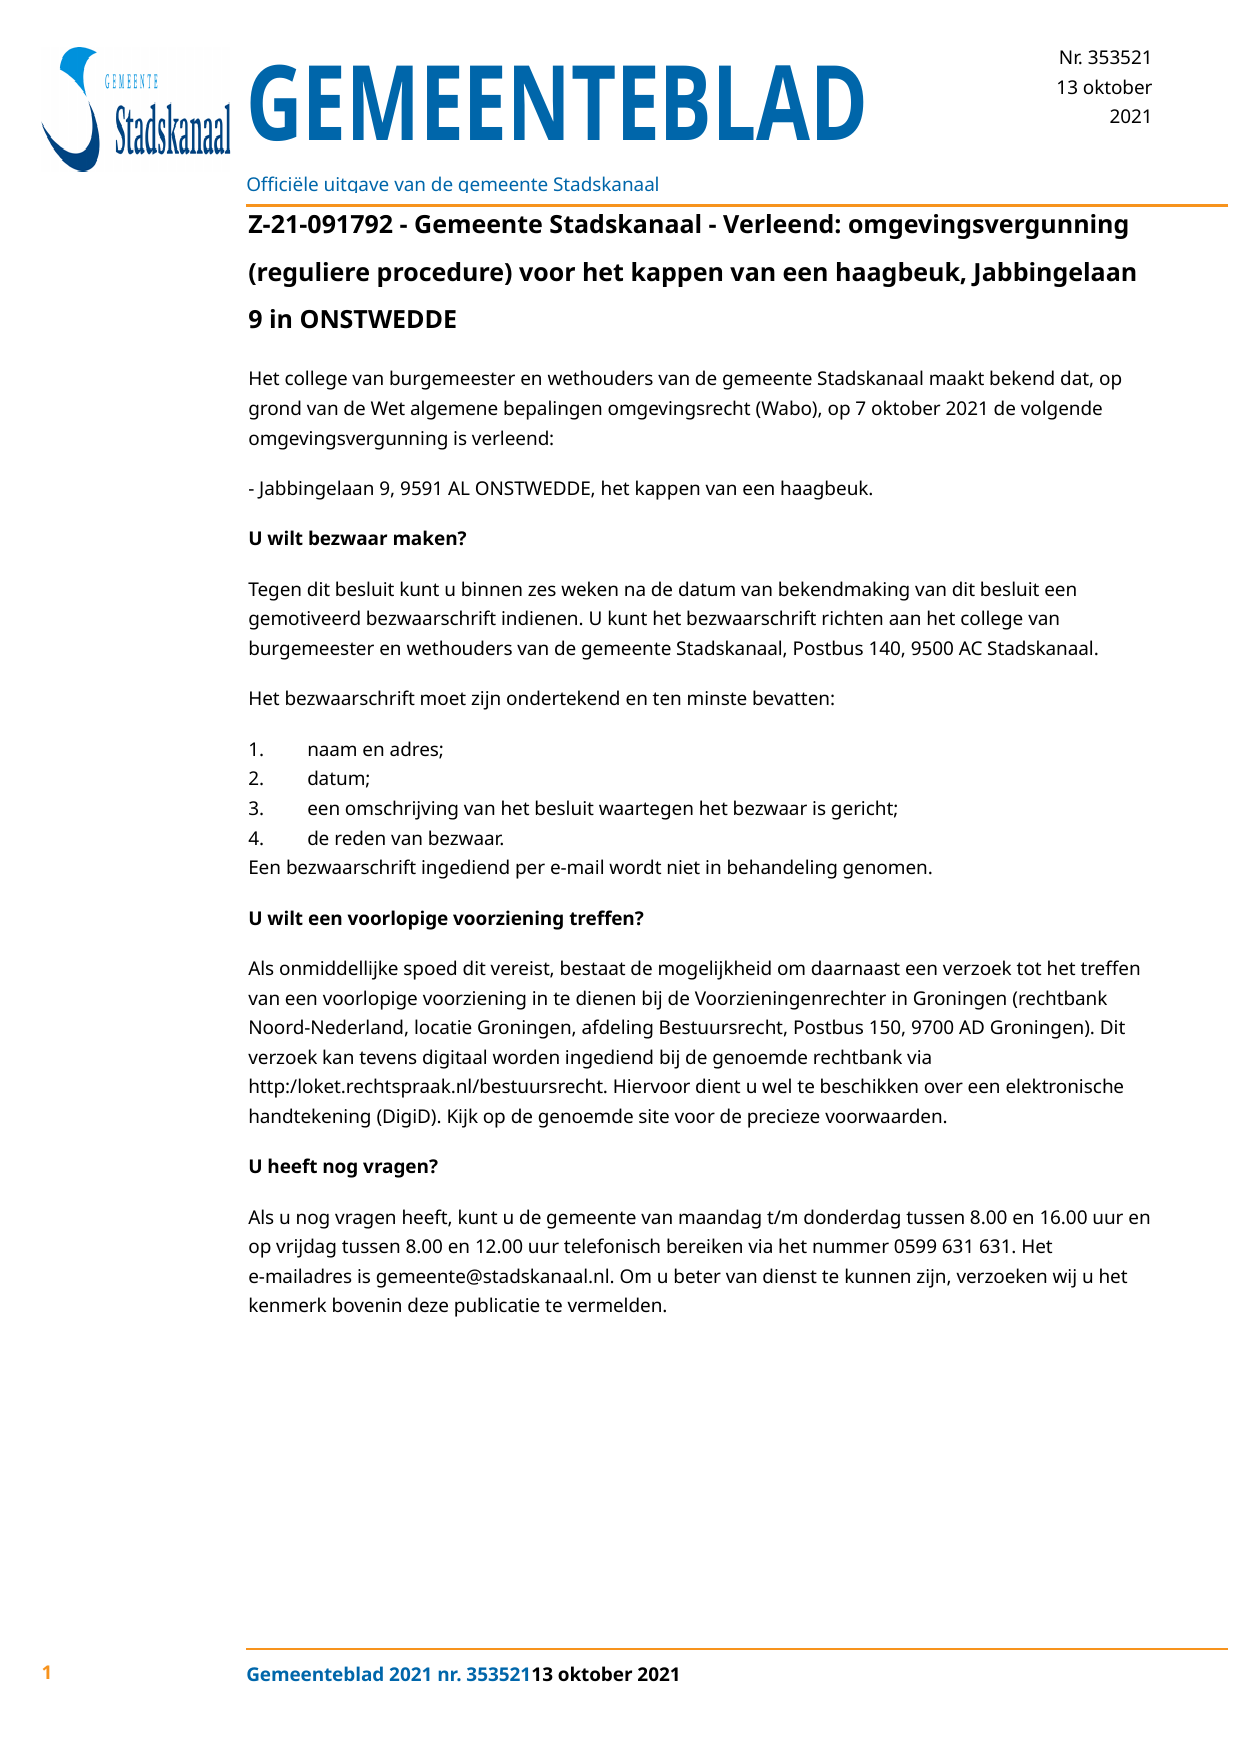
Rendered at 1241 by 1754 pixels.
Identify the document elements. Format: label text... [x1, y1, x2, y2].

text Tegen dit besluit kunt u binnen zes weken na de datum van bekendmaking van dit besluit een gemotiveerd bezwaarschrift indienen. U kunt het bezwaarschrift richten aan het college van burgemeester en wethouders van de gemeente Stadskanaal, Postbus 140, 9500 AC Stadskanaal. [248, 576, 1152, 661]
text Een bezwaarschrift ingediend per e-mail wordt niet in behandeling genomen. [248, 854, 1152, 880]
text U wilt een voorlopige voorziening treffen? [248, 905, 1152, 930]
list de reden van bezwaar. [248, 825, 1152, 850]
list naam en adres; [248, 736, 1152, 762]
text Z-21-091792 - Gemeente Stadskanaal - Verleend: omgevingsvergunning (reguliere procedure) voor het kappen van een haagbeuk, Jabbingelaan 9 in ONSTWEDDE [248, 207, 1152, 336]
text Het college van burgemeester en wethouders van de gemeente Stadskanaal maakt bekend dat, op grond van de Wet algemene bepalingen omgevingsrecht (Wabo), op 7 oktober 2021 de volgende omgevingsvergunning is verleend: [248, 366, 1152, 450]
list een omschrijving van het besluit waartegen het bezwaar is gericht; [248, 795, 1152, 821]
list datum; [248, 766, 1152, 791]
text - Jabbingelaan 9, 9591 AL ONSTWEDDE, het kappen van een haagbeuk. [248, 475, 1152, 501]
text Als u nog vragen heeft, kunt u de gemeente van maandag t/m donderdag tussen 8.00 en 16.00 uur en op vrijdag tussen 8.00 en 12.00 uur telefonisch bereiken via het nummer 0599 631 631. Het e‑mailadres is gemeente@stadskanaal.nl. Om u beter van dienst te kunnen zijn, verzoeken wij u het kenmerk bovenin deze publicatie te vermelden. [248, 1204, 1152, 1318]
text Als onmiddellijke spoed dit vereist, bestaat de mogelijkheid om daarnaast een verzoek tot het treffen van een voorlopige voorziening in te dienen bij de Voorzieningenrechter in Groningen (rechtbank Noord-Nederland, locatie Groningen, afdeling Bestuursrecht, Postbus 150, 9700 AD Groningen). Dit verzoek kan tevens digitaal worden ingediend bij de genoemde rechtbank via http:/loket.rechtspraak.nl/bestuursrecht. Hiervoor dient u wel te beschikken over een elektronische handtekening (DigiD). Kijk op de genoemde site voor de precieze voorwaarden. [248, 955, 1152, 1129]
text U wilt bezwaar maken? [248, 526, 1152, 551]
picture [41, 47, 231, 172]
text U heeft nog vragen? [248, 1153, 1152, 1179]
text Het bezwaarschrift moet zijn ondertekend en ten minste bevatten: [248, 686, 1152, 711]
